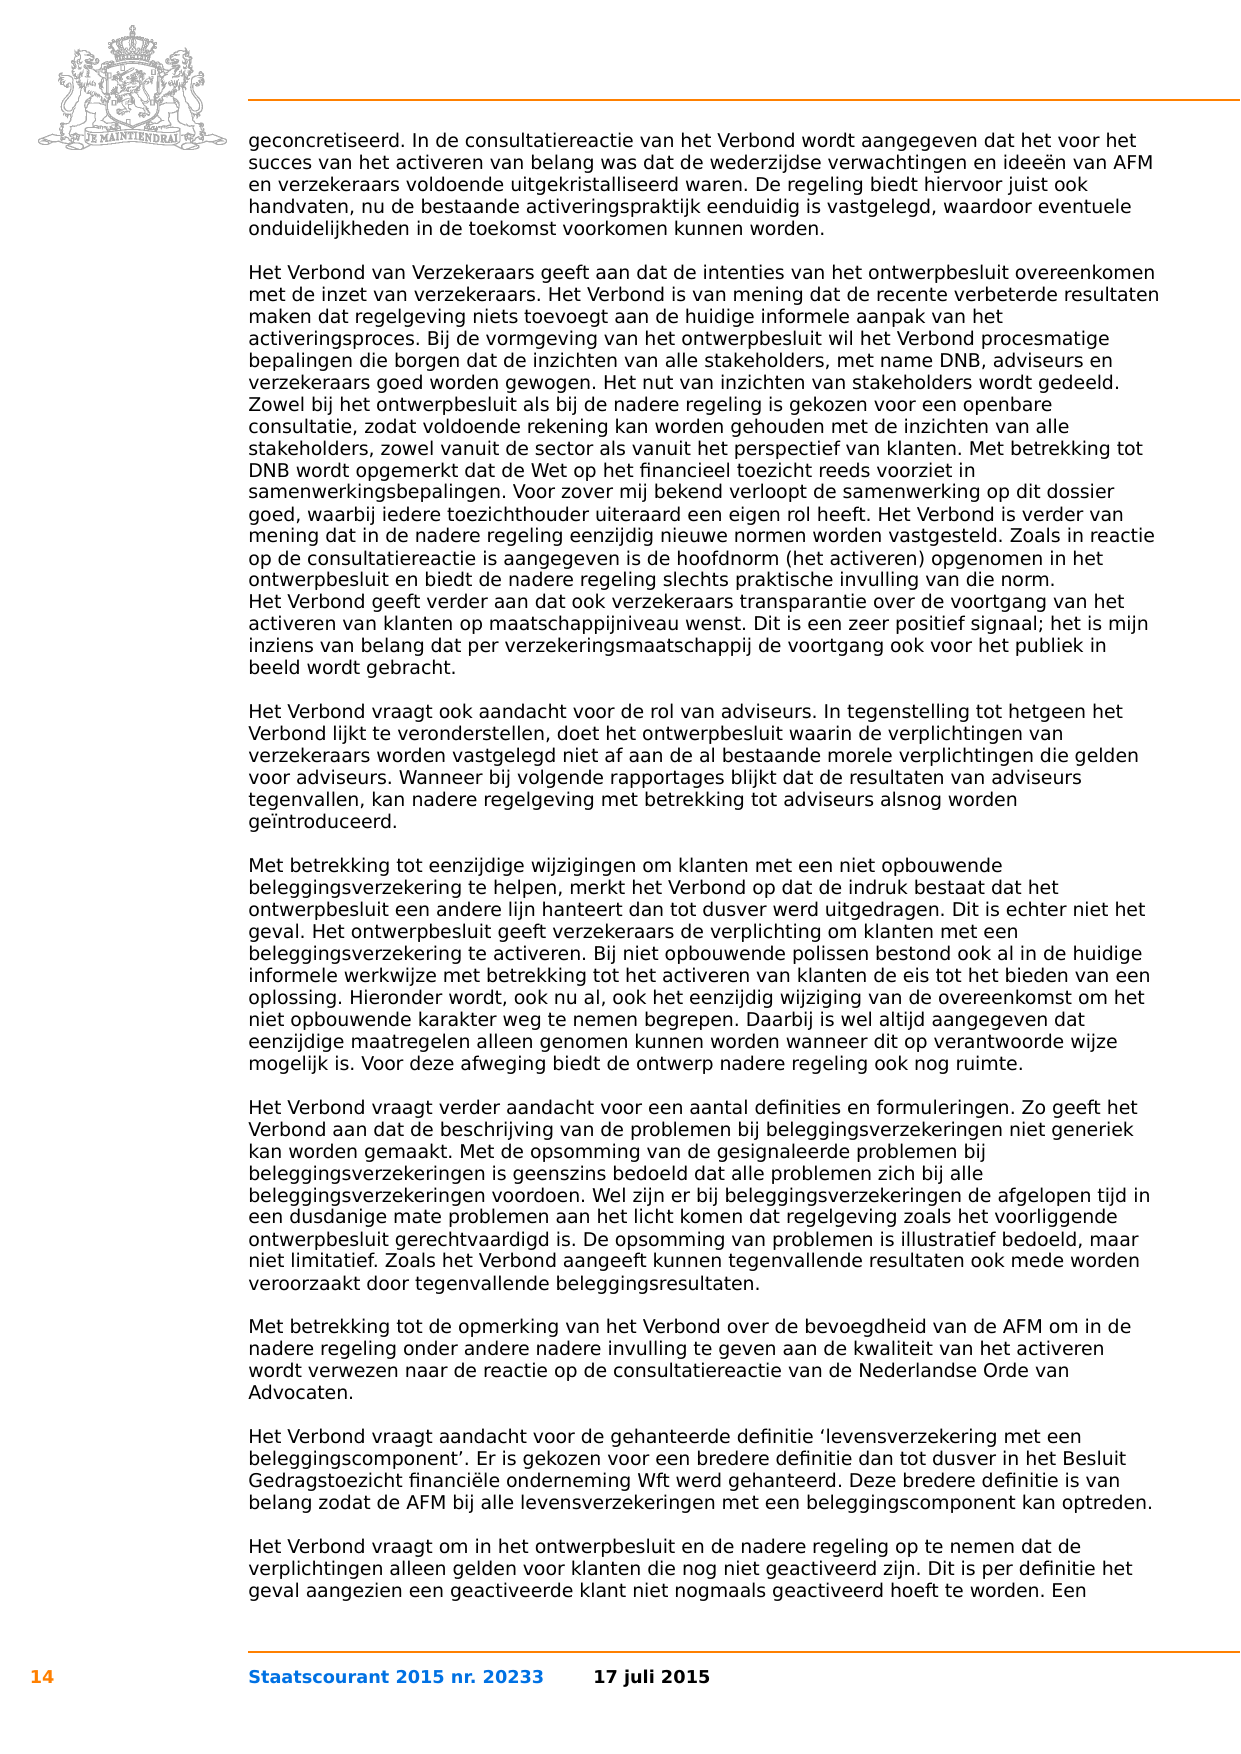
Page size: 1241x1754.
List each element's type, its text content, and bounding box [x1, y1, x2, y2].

text Met betrekking tot eenzijdige wijzigingen om klanten met een niet opbouwende beleggingsverzekering te helpen, merkt het Verbond op dat de indruk bestaat dat het ontwerpbesluit een andere lijn hanteert dan tot dusver werd uitgedragen. Dit is echter niet het geval. Het ontwerpbesluit geeft verzekeraars de verplichting om klanten met een beleggingsverzekering te activeren. Bij niet opbouwende polissen bestond ook al in de huidige informele werkwijze met betrekking tot het activeren van klanten de eis tot het bieden van een oplossing. Hieronder wordt, ook nu al, ook het eenzijdig wijziging van de overeenkomst om het niet opbouwende karakter weg te nemen begrepen. Daarbij is wel altijd aangegeven dat eenzijdige maatregelen alleen genomen kunnen worden wanneer dit op verantwoorde wijze mogelijk is. Voor deze afweging biedt de ontwerp nadere regeling ook nog ruimte. [248, 855, 1163, 1075]
text Het Verbond vraagt ook aandacht voor de rol van adviseurs. In tegenstelling tot hetgeen het Verbond lijkt te veronderstellen, doet het ontwerpbesluit waarin de verplichtingen van verzekeraars worden vastgelegd niet af aan de al bestaande morele verplichtingen die gelden voor adviseurs. Wanneer bij volgende rapportages blijkt dat de resultaten van adviseurs tegenvallen, kan nadere regelgeving met betrekking tot adviseurs alsnog worden geïntroduceerd. [248, 701, 1163, 833]
text Met betrekking tot de opmerking van het Verbond over de bevoegdheid van de AFM om in de nadere regeling onder andere nadere invulling te geven aan de kwaliteit van het activeren wordt verwezen naar de reactie op de consultatiereactie van de Nederlandse Orde van Advocaten. [248, 1316, 1163, 1404]
picture [38, 25, 227, 150]
text Het Verbond vraagt verder aandacht voor een aantal definities en formuleringen. Zo geeft het Verbond aan dat de beschrijving van de problemen bij beleggingsverzekeringen niet generiek kan worden gemaakt. Met de opsomming van de gesignaleerde problemen bij beleggingsverzekeringen is geenszins bedoeld dat alle problemen zich bij alle beleggingsverzekeringen voordoen. Wel zijn er bij beleggingsverzekeringen de afgelopen tijd in een dusdanige mate problemen aan het licht komen dat regelgeving zoals het voorliggende ontwerpbesluit gerechtvaardigd is. De opsomming van problemen is illustratief bedoeld, maar niet limitatief. Zoals het Verbond aangeeft kunnen tegenvallende resultaten ook mede worden veroorzaakt door tegenvallende beleggingsresultaten. [248, 1097, 1163, 1294]
text Het Verbond geeft verder aan dat ook verzekeraars transparantie over de voortgang van het activeren van klanten op maatschappijniveau wenst. Dit is een zeer positief signaal; het is mijn inziens van belang dat per verzekeringsmaatschappij de voortgang ook voor het publiek in beeld wordt gebracht. [248, 591, 1163, 679]
text Het Verbond van Verzekeraars geeft aan dat de intenties van het ontwerpbesluit overeenkomen met de inzet van verzekeraars. Het Verbond is van mening dat de recente verbeterde resultaten maken dat regelgeving niets toevoegt aan de huidige informele aanpak van het activeringsproces. Bij de vormgeving van het ontwerpbesluit wil het Verbond procesmatige bepalingen die borgen dat de inzichten van alle stakeholders, met name DNB, adviseurs en verzekeraars goed worden gewogen. Het nut van inzichten van stakeholders wordt gedeeld. Zowel bij het ontwerpbesluit als bij de nadere regeling is gekozen voor een openbare consultatie, zodat voldoende rekening kan worden gehouden met de inzichten van alle stakeholders, zowel vanuit de sector als vanuit het perspectief van klanten. Met betrekking tot DNB wordt opgemerkt dat de Wet op het financieel toezicht reeds voorziet in samenwerkingsbepalingen. Voor zover mij bekend verloopt de samenwerking op dit dossier goed, waarbij iedere toezichthouder uiteraard een eigen rol heeft. Het Verbond is verder van mening dat in de nadere regeling eenzijdig nieuwe normen worden vastgesteld. Zoals in reactie op de consultatiereactie is aangegeven is de hoofdnorm (het activeren) opgenomen in het ontwerpbesluit en biedt de nadere regeling slechts praktische invulling van die norm. [248, 262, 1163, 591]
text Het Verbond vraagt aandacht voor de gehanteerde definitie ‘levensverzekering met een beleggingscomponent’. Er is gekozen voor een bredere definitie dan tot dusver in het Besluit Gedragstoezicht financiële onderneming Wft werd gehanteerd. Deze bredere definitie is van belang zodat de AFM bij alle levensverzekeringen met een beleggingscomponent kan optreden. [248, 1426, 1163, 1514]
text Het Verbond vraagt om in het ontwerpbesluit en de nadere regeling op te nemen dat de verplichtingen alleen gelden voor klanten die nog niet geactiveerd zijn. Dit is per definitie het geval aangezien een geactiveerde klant niet nogmaals geactiveerd hoeft te worden. Een [248, 1536, 1163, 1602]
text geconcretiseerd. In de consultatiereactie van het Verbond wordt aangegeven dat het voor het succes van het activeren van belang was dat de wederzijdse verwachtingen en ideeën van AFM en verzekeraars voldoende uitgekristalliseerd waren. De regeling biedt hiervoor juist ook handvaten, nu de bestaande activeringspraktijk eenduidig is vastgelegd, waardoor eventuele onduidelijkheden in de toekomst voorkomen kunnen worden. [248, 130, 1163, 240]
